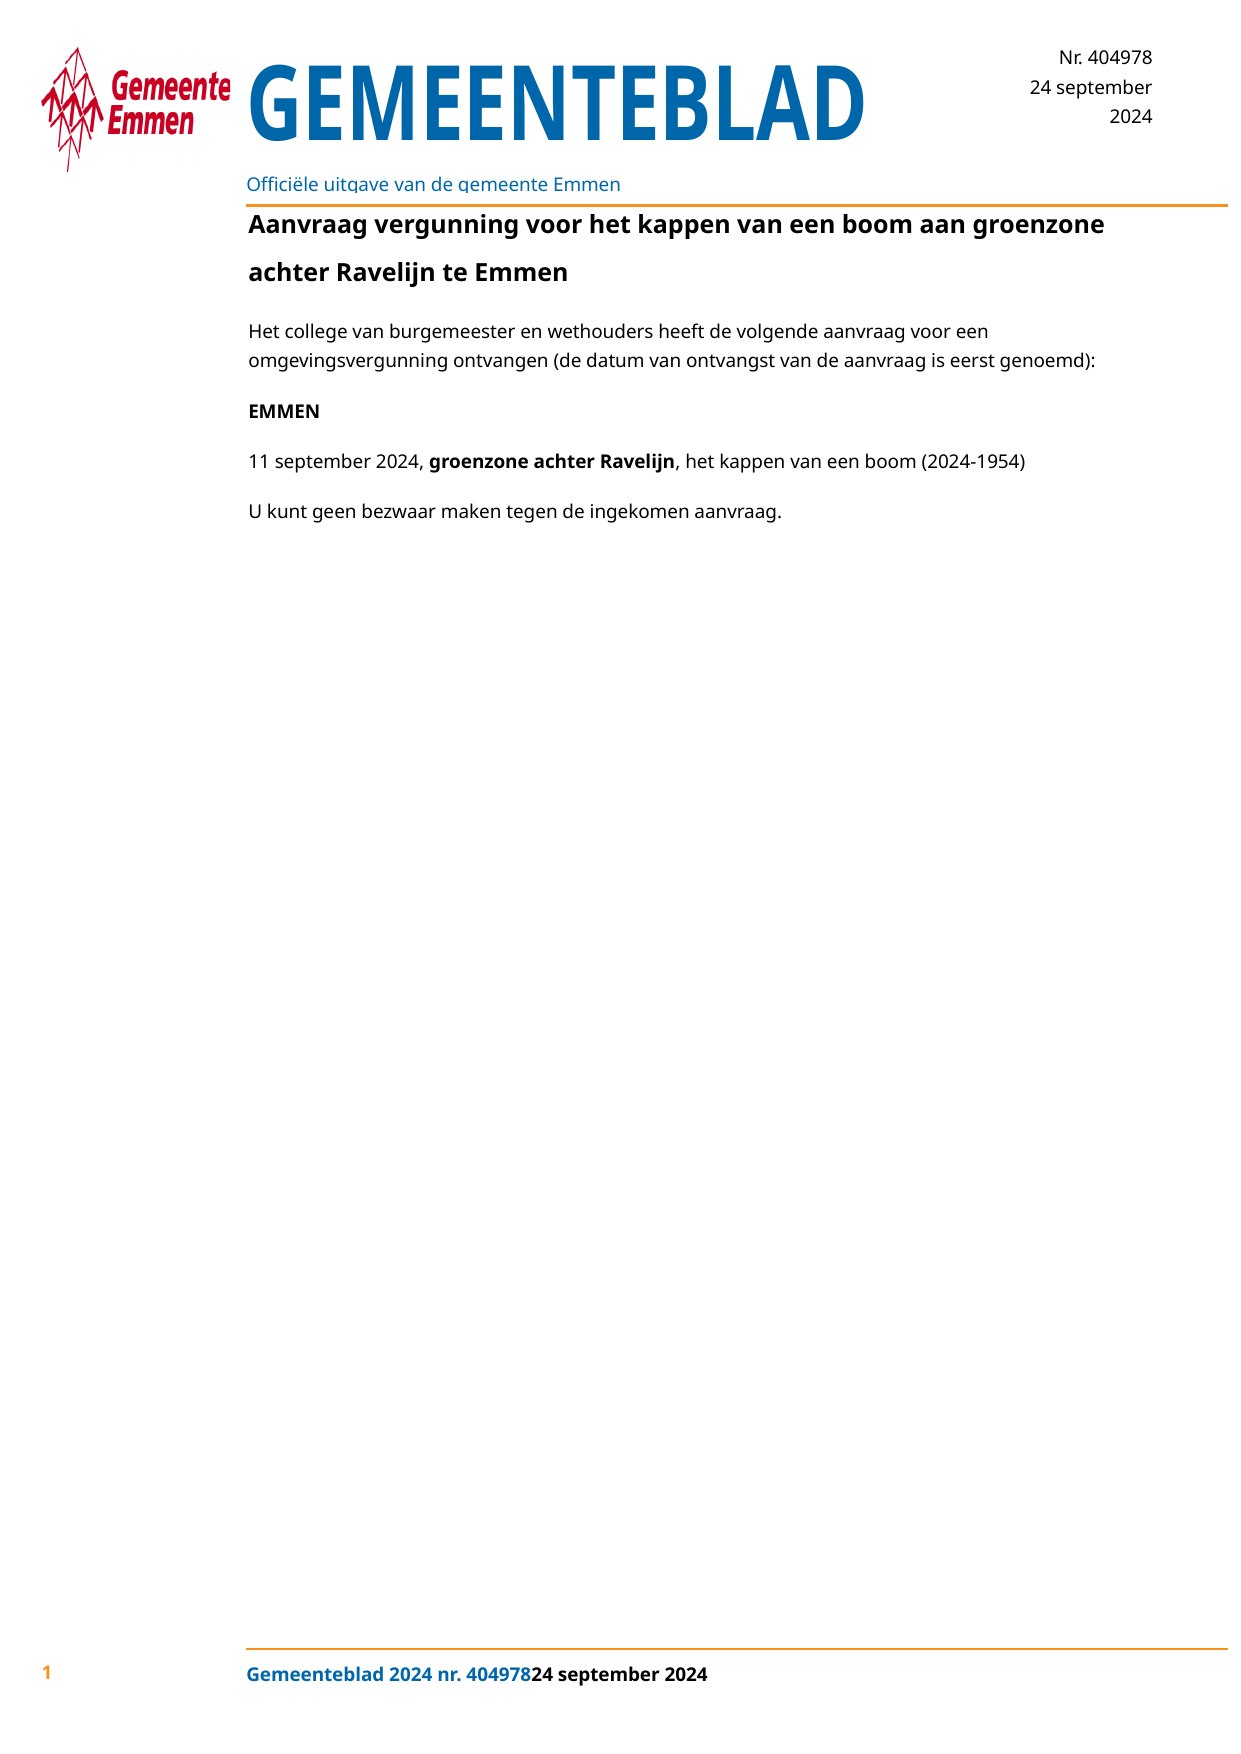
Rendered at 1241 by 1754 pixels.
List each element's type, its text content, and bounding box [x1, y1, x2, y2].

text EMMEN [248, 398, 1152, 424]
text 11 september 2024, groenzone achter Ravelijn, het kappen van een boom (2024-1954) [248, 448, 1152, 474]
picture [41, 47, 231, 172]
text U kunt geen bezwaar maken tegen de ingekomen aanvraag. [248, 499, 1152, 524]
text Aanvraag vergunning voor het kappen van een boom aan groenzone achter Ravelijn te Emmen [248, 207, 1152, 288]
text Het college van burgemeester en wethouders heeft de volgende aanvraag voor een omgevingsvergunning ontvangen (de datum van ontvangst van de aanvraag is eerst genoemd): [248, 318, 1152, 373]
